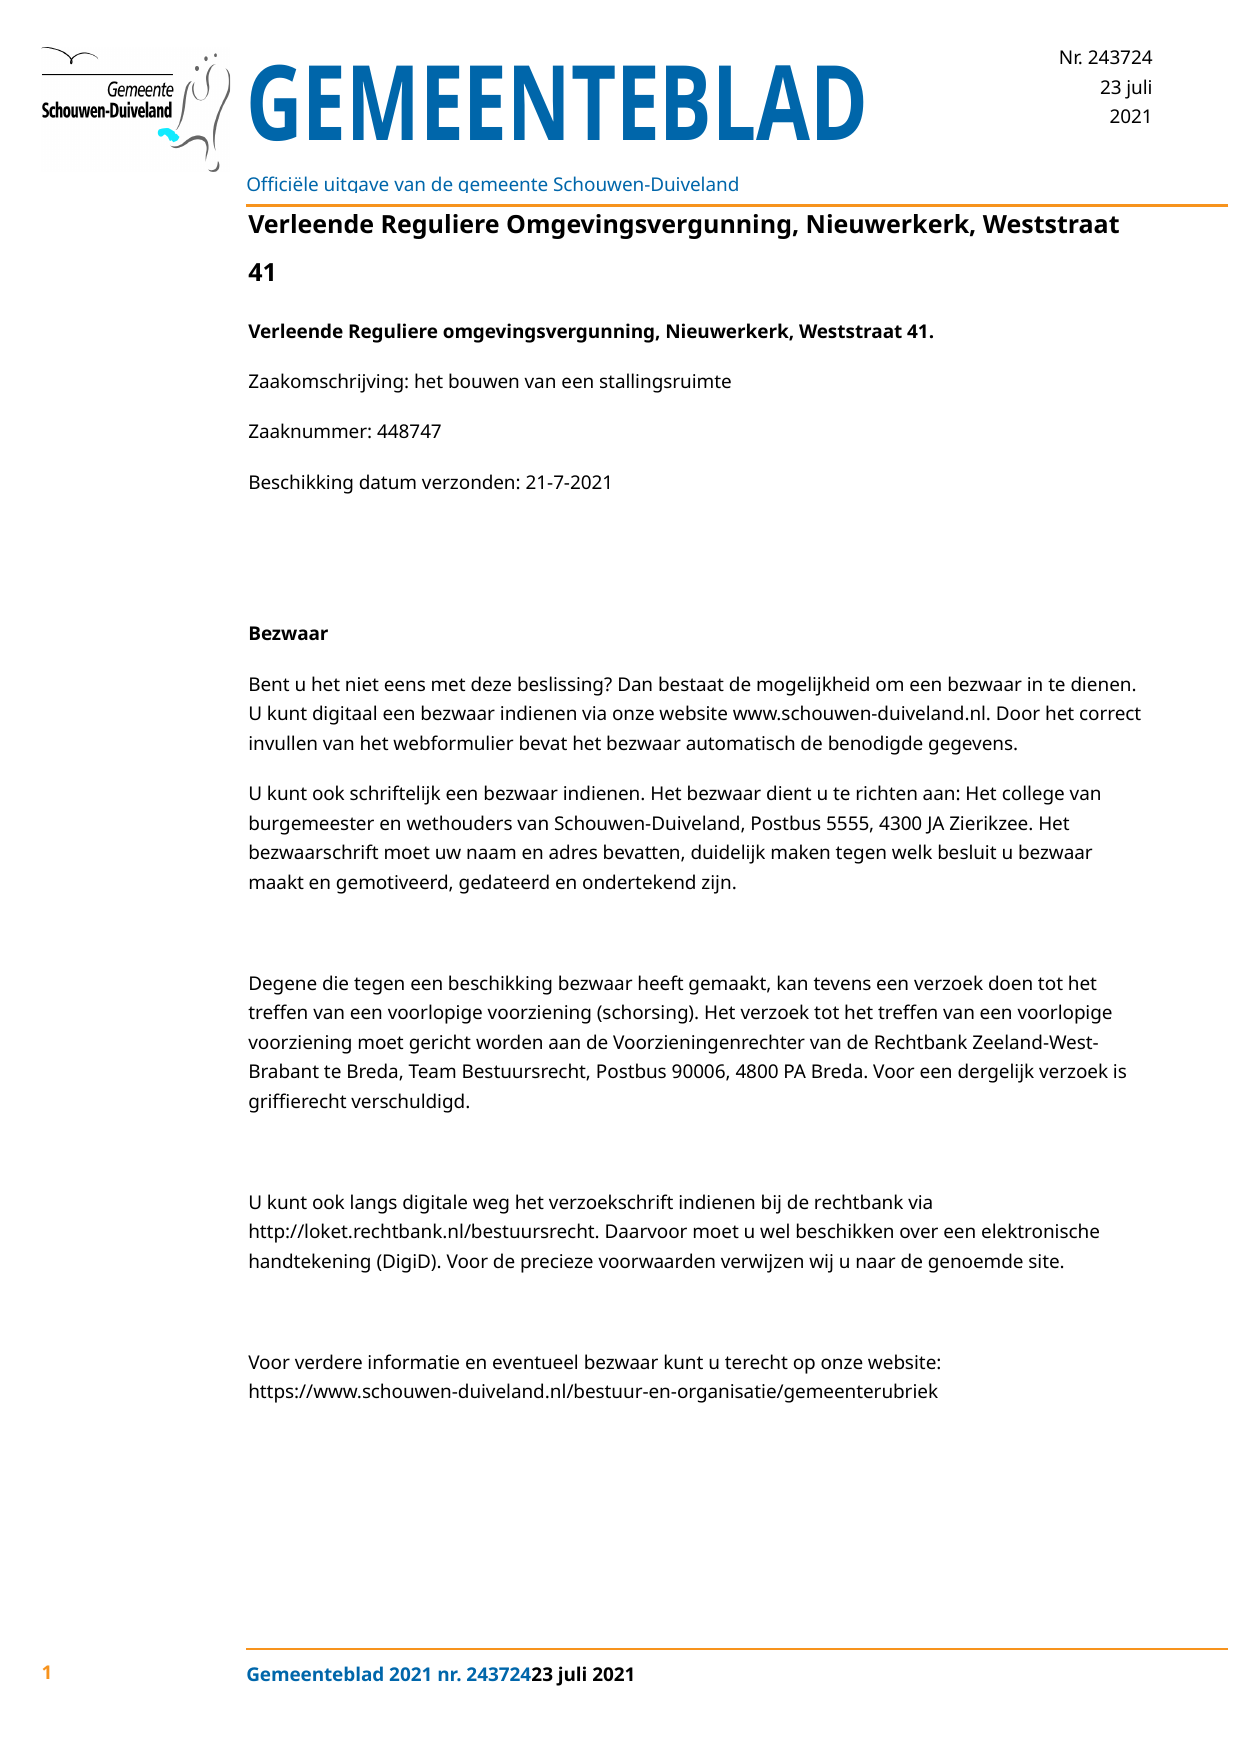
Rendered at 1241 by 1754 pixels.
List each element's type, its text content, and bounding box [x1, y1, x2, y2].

text U kunt ook langs digitale weg het verzoekschrift indienen bij de rechtbank via http://loket.rechtbank.nl/bestuursrecht. Daarvoor moet u wel beschikken over een elektronische handtekening (DigiD). Voor de precieze voorwaarden verwijzen wij u naar de genoemde site. [248, 1189, 1152, 1274]
text Degene die tegen een beschikking bezwaar heeft gemaakt, kan tevens een verzoek doen tot het treffen van een voorlopige voorziening (schorsing). Het verzoek tot het treffen van een voorlopige voorziening moet gericht worden aan de Voorzieningenrechter van de Rechtbank Zeeland-West-Brabant te Breda, Team Bestuursrecht, Postbus 90006, 4800 PA Breda. Voor een dergelijk verzoek is griffierecht verschuldigd. [248, 970, 1152, 1114]
text Verleende Reguliere omgevingsvergunning, Nieuwerkerk, Weststraat 41. [248, 318, 1152, 344]
text Zaaknummer: 448747 [248, 419, 1152, 444]
text Bezwaar [248, 620, 1152, 646]
picture [41, 47, 231, 172]
text Beschikking datum verzonden: 21-7-2021 [248, 469, 1152, 495]
text Bent u het niet eens met deze beslissing? Dan bestaat de mogelijkheid om een bezwaar in te dienen. U kunt digitaal een bezwaar indienen via onze website www.schouwen-duiveland.nl. Door het correct invullen van het webformulier bevat het bezwaar automatisch de benodigde gegevens. [248, 671, 1152, 756]
text U kunt ook schriftelijk een bezwaar indienen. Het bezwaar dient u te richten aan: Het college van burgemeester en wethouders van Schouwen-Duiveland, Postbus 5555, 4300 JA Zierikzee. Het bezwaarschrift moet uw naam en adres bevatten, duidelijk maken tegen welk besluit u bezwaar maakt en gemotiveerd, gedateerd en ondertekend zijn. [248, 780, 1152, 895]
text Zaakomschrijving: het bouwen van een stallingsruimte [248, 368, 1152, 394]
text Verleende Reguliere Omgevingsvergunning, Nieuwerkerk, Weststraat 41 [248, 207, 1152, 288]
text Voor verdere informatie en eventueel bezwaar kunt u terecht op onze website: https://www.schouwen-duiveland.nl/bestuur-en-organisatie/gemeenterubriek [248, 1349, 1152, 1404]
